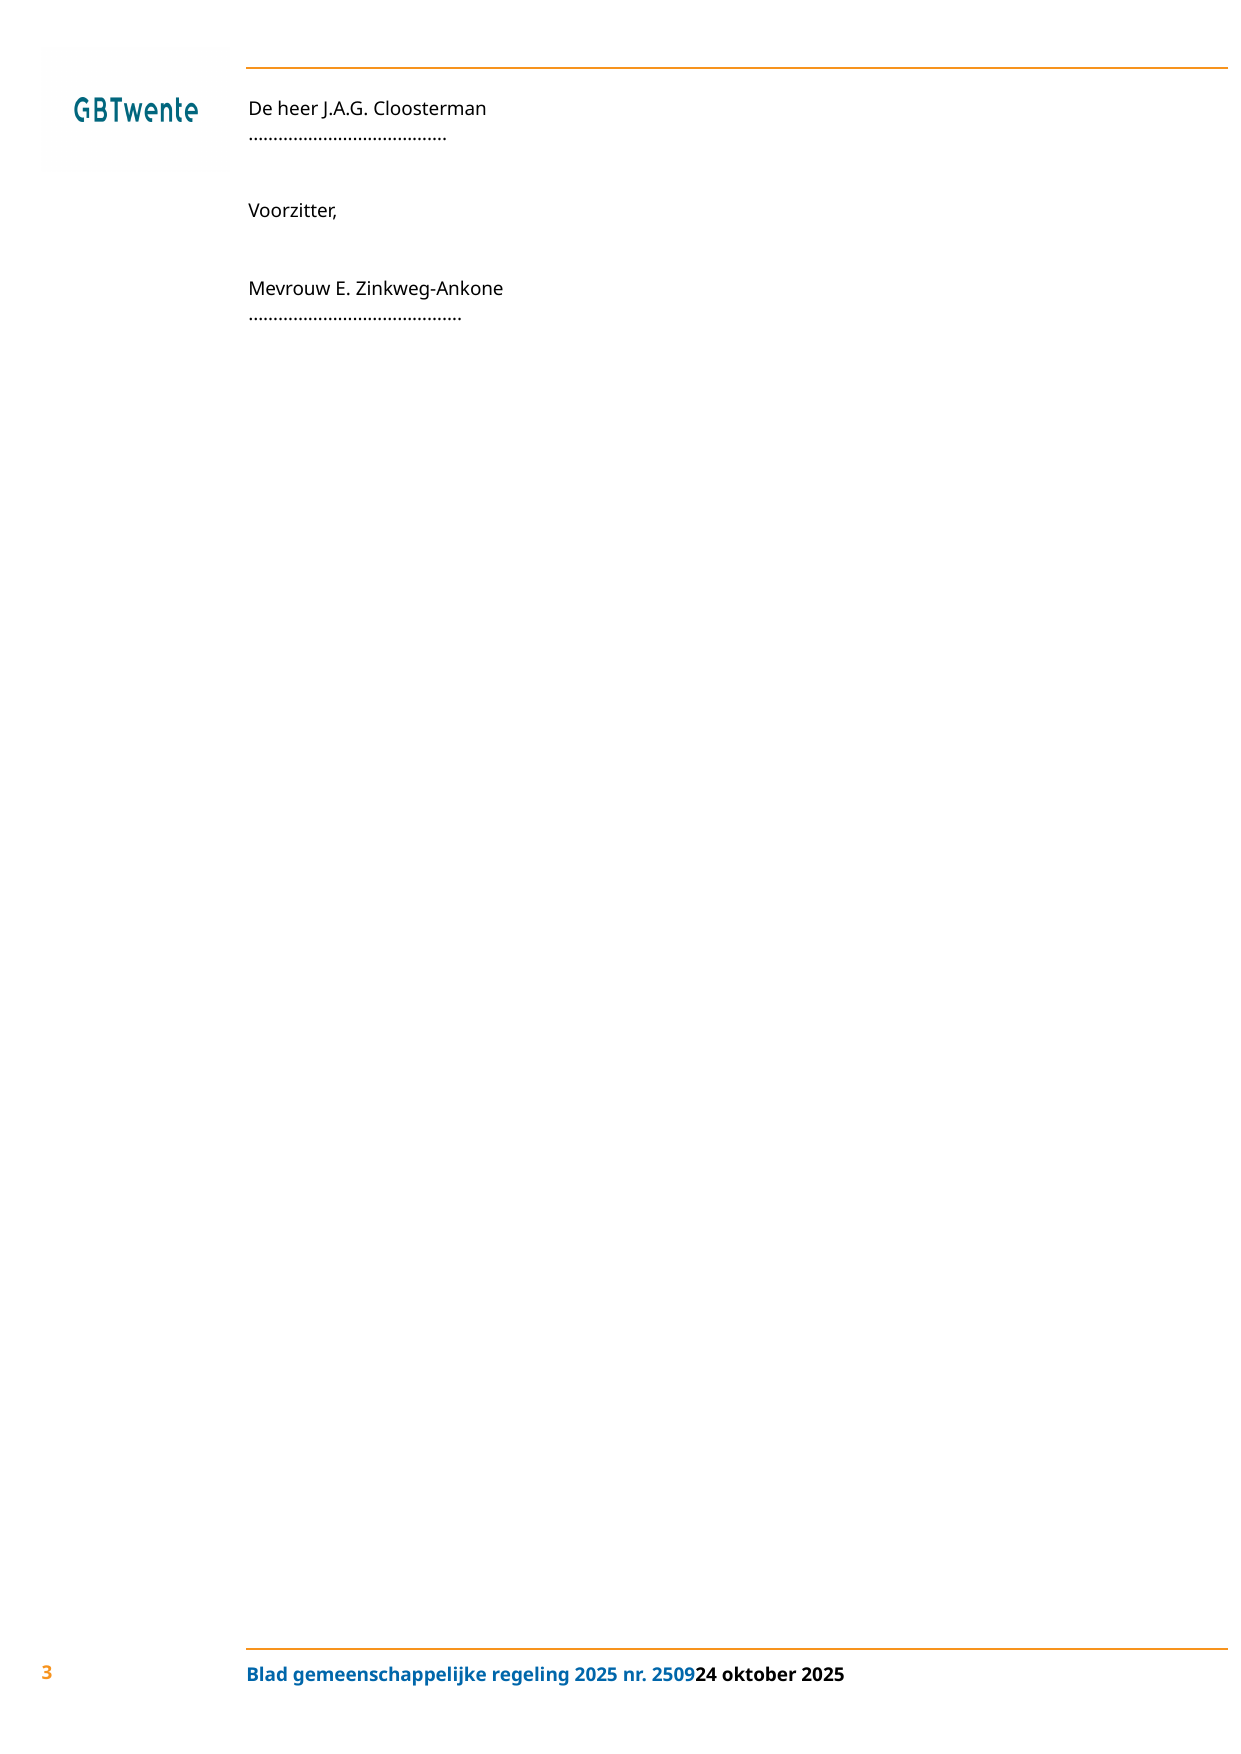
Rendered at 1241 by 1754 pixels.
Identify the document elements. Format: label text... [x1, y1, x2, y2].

text Mevrouw E. Zinkweg-Ankone [248, 275, 1152, 301]
text ……………………………………. [248, 301, 1152, 326]
picture [41, 47, 231, 172]
text …………………………………. [248, 121, 1152, 146]
text De heer J.A.G. Cloosterman [248, 95, 1152, 121]
text Voorzitter, [248, 198, 1152, 223]
